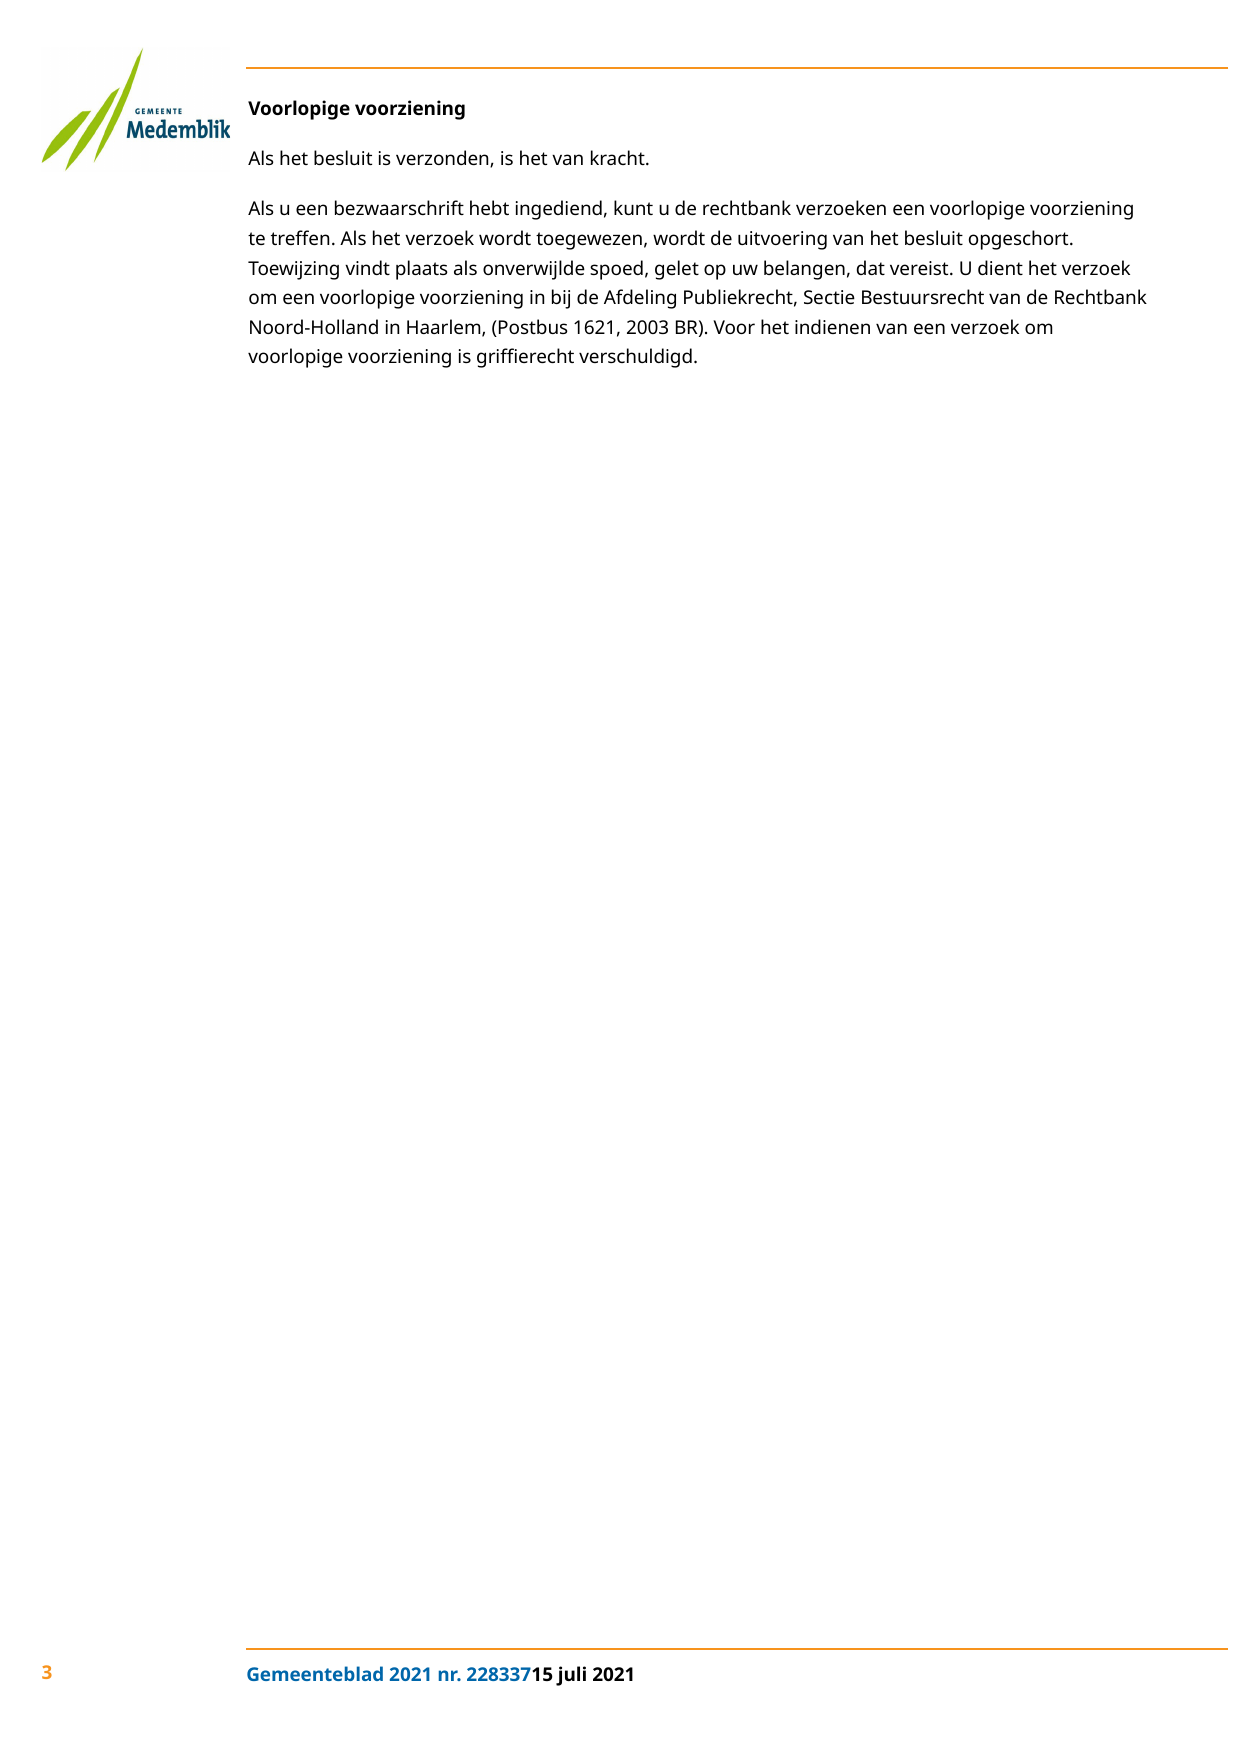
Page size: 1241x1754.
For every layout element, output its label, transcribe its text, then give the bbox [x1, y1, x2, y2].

text Als u een bezwaarschrift hebt ingediend, kunt u de rechtbank verzoeken een voorlopige voorziening te treffen. Als het verzoek wordt toegewezen, wordt de uitvoering van het besluit opgeschort. Toewijzing vindt plaats als onverwijlde spoed, gelet op uw belangen, dat vereist. U dient het verzoek om een voorlopige voorziening in bij de Afdeling Publiekrecht, Sectie Bestuursrecht van de Rechtbank Noord-Holland in Haarlem, (Postbus 1621, 2003 BR). Voor het indienen van een verzoek om voorlopige voorziening is griffierecht verschuldigd. [248, 196, 1152, 369]
text Als het besluit is verzonden, is het van kracht. [248, 145, 1152, 171]
picture [41, 47, 231, 172]
text Voorlopige voorziening [248, 95, 1152, 121]
